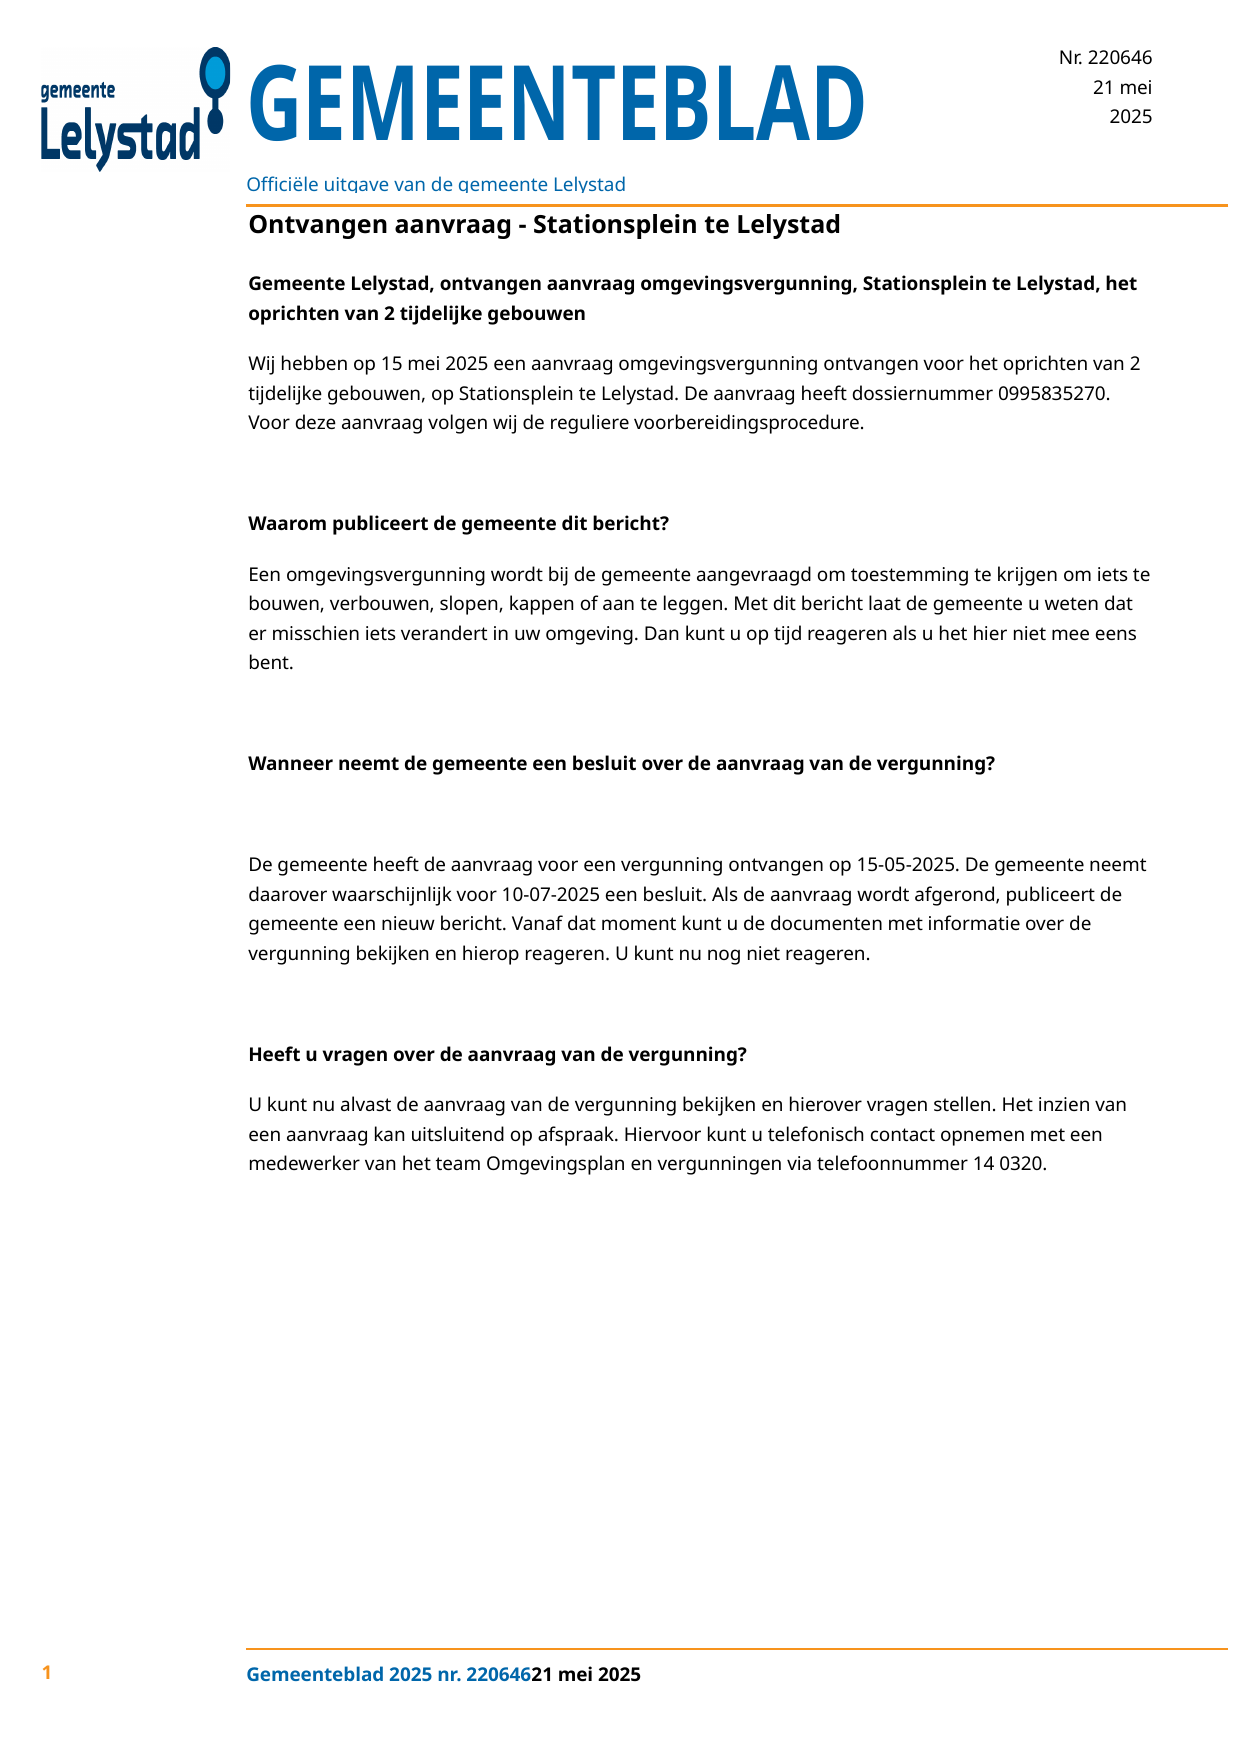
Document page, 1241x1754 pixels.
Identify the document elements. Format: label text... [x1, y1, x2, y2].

text Gemeente Lelystad, ontvangen aanvraag omgevingsvergunning, Stationsplein te Lelystad, het oprichten van 2 tijdelijke gebouwen [248, 270, 1152, 326]
text Waarom publiceert de gemeente dit bericht? [248, 510, 1152, 536]
picture [41, 47, 231, 172]
text Ontvangen aanvraag - Stationsplein te Lelystad [248, 207, 1152, 241]
text Heeft u vragen over de aanvraag van de vergunning? [248, 1041, 1152, 1066]
text Wanneer neemt de gemeente een besluit over de aanvraag van de vergunning? [248, 750, 1152, 776]
text Wij hebben op 15 mei 2025 een aanvraag omgevingsvergunning ontvangen voor het oprichten van 2 tijdelijke gebouwen, op Stationsplein te Lelystad. De aanvraag heeft dossiernummer 0995835270. Voor deze aanvraag volgen wij de reguliere voorbereidingsprocedure. [248, 350, 1152, 435]
text Een omgevingsvergunning wordt bij de gemeente aangevraagd om toestemming te krijgen om iets te bouwen, verbouwen, slopen, kappen of aan te leggen. Met dit bericht laat de gemeente u weten dat er misschien iets verandert in uw omgeving. Dan kunt u op tijd reageren als u het hier niet mee eens bent. [248, 561, 1152, 675]
text U kunt nu alvast de aanvraag van de vergunning bekijken en hierover vragen stellen. Het inzien van een aanvraag kan uitsluitend op afspraak. Hiervoor kunt u telefonisch contact opnemen met een medewerker van het team Omgevingsplan en vergunningen via telefoonnummer 14 0320. [248, 1091, 1152, 1176]
text De gemeente heeft de aanvraag voor een vergunning ontvangen op 15-05-2025. De gemeente neemt daarover waarschijnlijk voor 10-07-2025 een besluit. Als de aanvraag wordt afgerond, publiceert de gemeente een nieuw bericht. Vanaf dat moment kunt u de documenten met informatie over de vergunning bekijken en hierop reageren. U kunt nu nog niet reageren. [248, 851, 1152, 966]
